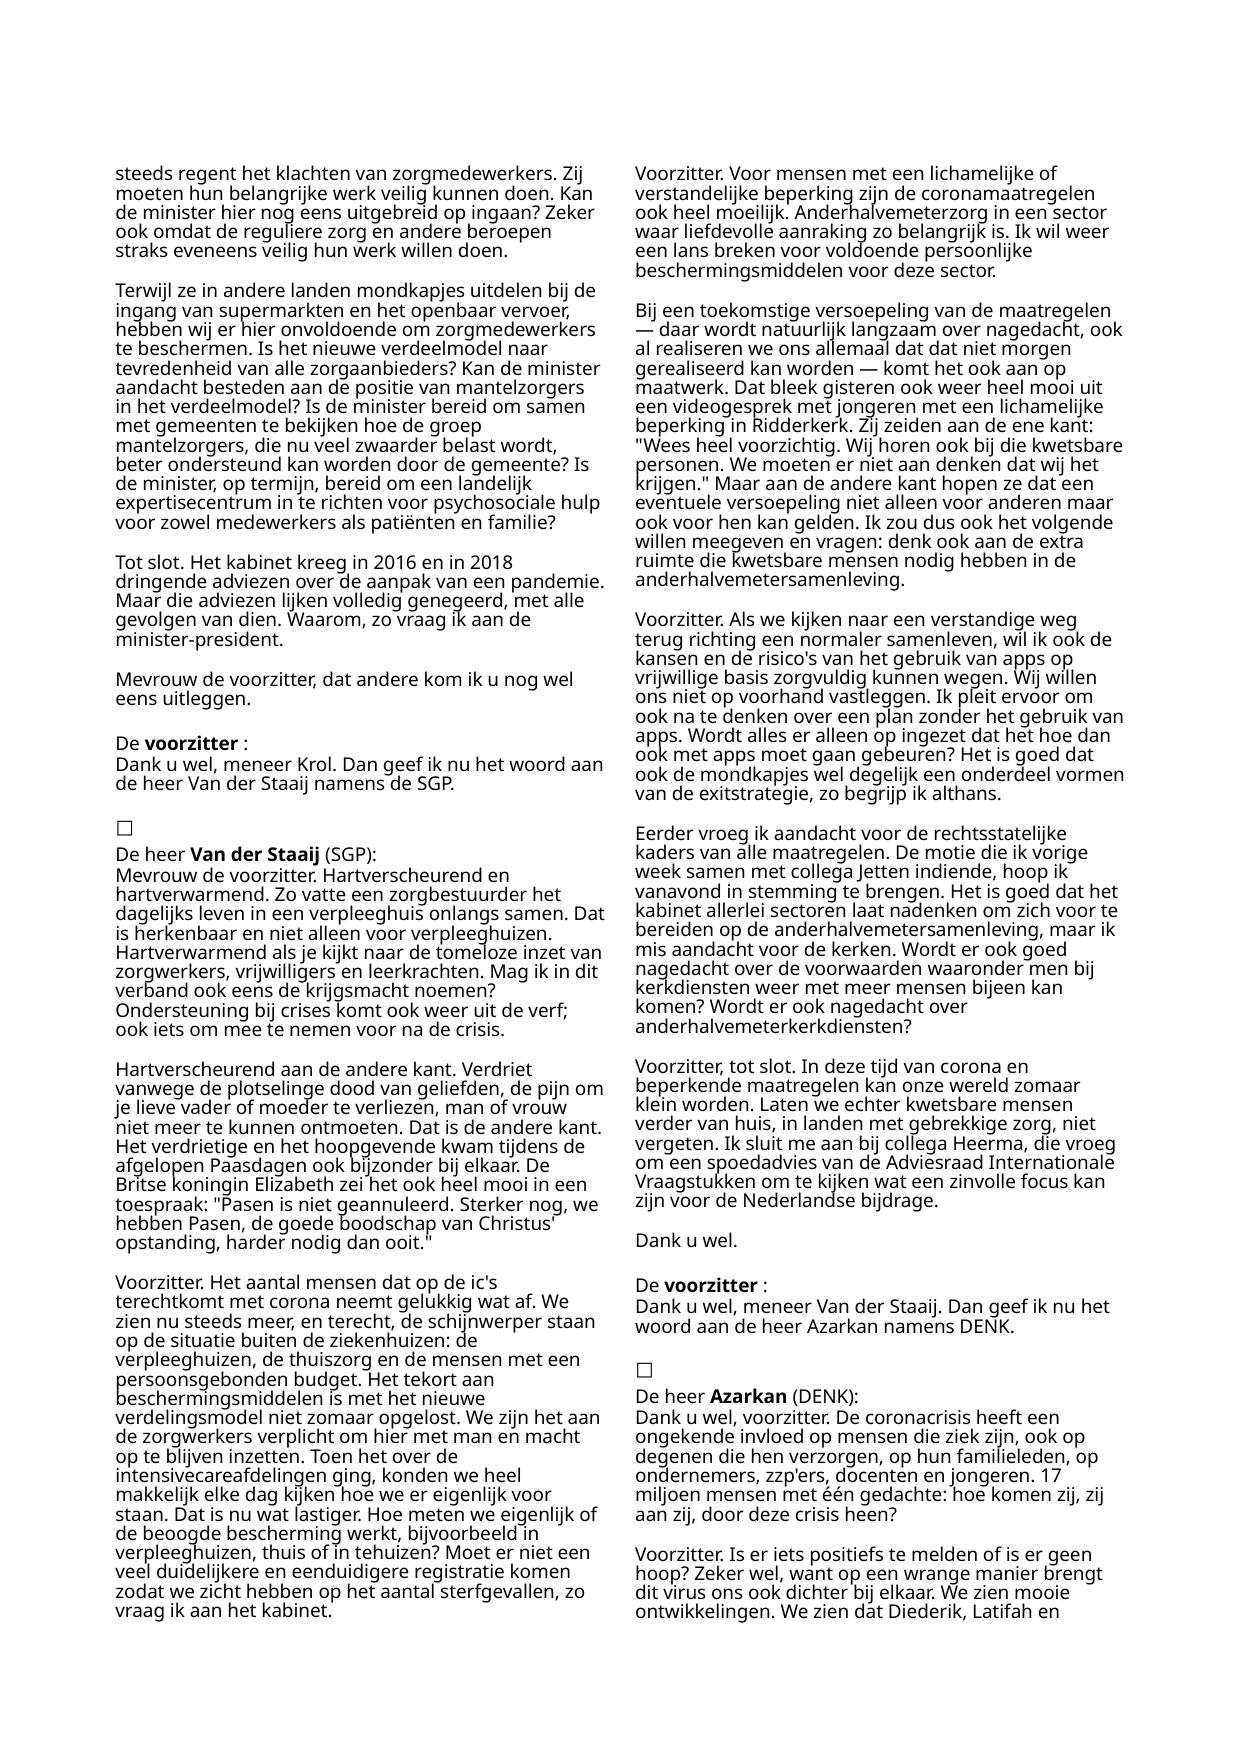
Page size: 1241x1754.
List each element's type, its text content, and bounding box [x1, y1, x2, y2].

text De voorzitter : [115, 730, 605, 756]
text Voorzitter, tot slot. In deze tijd van corona en beperkende maatregelen kan onze wereld zomaar klein worden. Laten we echter kwetsbare mensen verder van huis, in landen met gebrekkige zorg, niet vergeten. Ik sluit me aan bij collega Heerma, die vroeg om een spoedadvies van de Adviesraad Internationale Vraagstukken om te kijken wat een zinvolle focus kan zijn voor de Nederlandse bijdrage. [635, 1058, 1125, 1212]
text Dank u wel, meneer Van der Staaij. Dan geef ik nu het woord aan de heer Azarkan namens DENK. [635, 1298, 1125, 1337]
text Hartverscheurend aan de andere kant. Verdriet vanwege de plotselinge dood van geliefden, de pijn om je lieve vader of moeder te verliezen, man of vrouw niet meer te kunnen ontmoeten. Dat is de andere kant. Het verdrietige en het hoopgevende kwam tijdens de afgelopen Paasdagen ook bijzonder bij elkaar. De Britse koningin Elizabeth zei het ook heel mooi in een toespraak: "Pasen is niet geannuleerd. Sterker nog, we hebben Pasen, de goede boodschap van Christus' opstanding, harder nodig dan ooit." [115, 1061, 605, 1253]
text De voorzitter : [635, 1273, 1125, 1298]
text Eerder vroeg ik aandacht voor de rechtsstatelijke kaders van alle maatregelen. De motie die ik vorige week samen met collega Jetten indiende, hoop ik vanavond in stemming te brengen. Het is goed dat het kabinet allerlei sectoren laat nadenken om zich voor te bereiden op de anderhalvemetersamenleving, maar ik mis aandacht voor de kerken. Wordt er ook goed nagedacht over de voorwaarden waaronder men bij kerkdiensten weer met meer mensen bijeen kan komen? Wordt er ook nagedacht over anderhalvemeterkerkdiensten? [635, 825, 1125, 1037]
text Voorzitter. Voor mensen met een lichamelijke of verstandelijke beperking zijn de coronamaatregelen ook heel moeilijk. Anderhalvemeterzorg in een sector waar liefdevolle aanraking zo belangrijk is. Ik wil weer een lans breken voor voldoende persoonlijke beschermingsmiddelen voor deze sector. [635, 165, 1125, 281]
text ⬜ [115, 815, 605, 841]
text Terwijl ze in andere landen mondkapjes uitdelen bij de ingang van supermarkten en het openbaar vervoer, hebben wij er hier onvoldoende om zorgmedewerkers te beschermen. Is het nieuwe verdeelmodel naar tevredenheid van alle zorgaanbieders? Kan de minister aandacht besteden aan de positie van mantelzorgers in het verdeelmodel? Is de minister bereid om samen met gemeenten te bekijken hoe de groep mantelzorgers, die nu veel zwaarder belast wordt, beter ondersteund kan worden door de gemeente? Is de minister, op termijn, bereid om een landelijk expertisecentrum in te richten voor psychosociale hulp voor zowel medewerkers als patiënten en familie? [115, 282, 605, 533]
text Tot slot. Het kabinet kreeg in 2016 en in 2018 dringende adviezen over de aanpak van een pandemie. Maar die adviezen lijken volledig genegeerd, met alle gevolgen van dien. Waarom, zo vraag ik aan de minister-president. [115, 554, 605, 650]
text Voorzitter. Is er iets positiefs te melden of is er geen hoop? Zeker wel, want op een wrange manier brengt dit virus ons ook dichter bij elkaar. We zien mooie ontwikkelingen. We zien dat Diederik, Latifah en [635, 1546, 1125, 1623]
text Voorzitter. Het aantal mensen dat op de ic's terechtkomt met corona neemt gelukkig wat af. We zien nu steeds meer, en terecht, de schijnwerper staan op de situatie buiten de ziekenhuizen: de verpleeghuizen, de thuiszorg en de mensen met een persoonsgebonden budget. Het tekort aan beschermingsmiddelen is met het nieuwe verdelingsmodel niet zomaar opgelost. We zijn het aan de zorgwerkers verplicht om hier met man en macht op te blijven inzetten. Toen het over de intensivecareafdelingen ging, konden we heel makkelijk elke dag kijken hoe we er eigenlijk voor staan. Dat is nu wat lastiger. Hoe meten we eigenlijk of de beoogde bescherming werkt, bijvoorbeeld in verpleeghuizen, thuis of in tehuizen? Moet er niet een veel duidelijkere en eenduidigere registratie komen zodat we zicht hebben op het aantal sterfgevallen, zo vraag ik aan het kabinet. [115, 1274, 605, 1621]
text De heer Azarkan (DENK): [635, 1383, 1125, 1409]
text Dank u wel. [635, 1232, 1125, 1252]
text Mevrouw de voorzitter, dat andere kom ik u nog wel eens uitleggen. [115, 671, 605, 709]
text Mevrouw de voorzitter. Hartverscheurend en hartverwarmend. Zo vatte een zorgbestuurder het dagelijks leven in een verpleeghuis onlangs samen. Dat is herkenbaar en niet alleen voor verpleeghuizen. Hartverwarmend als je kijkt naar de tomeloze inzet van zorgwerkers, vrijwilligers en leerkrachten. Mag ik in dit verband ook eens de krijgsmacht noemen? Ondersteuning bij crises komt ook weer uit de verf; ook iets om mee te nemen voor na de crisis. [115, 867, 605, 1040]
text Dank u wel, meneer Krol. Dan geef ik nu het woord aan de heer Van der Staaij namens de SGP. [115, 756, 605, 794]
text Dank u wel, voorzitter. De coronacrisis heeft een ongekende invloed op mensen die ziek zijn, ook op degenen die hen verzorgen, op hun familieleden, op ondernemers, zzp'ers, docenten en jongeren. 17 miljoen mensen met één gedachte: hoe komen zij, zij aan zij, door deze crisis heen? [635, 1409, 1125, 1525]
text ⬜ [635, 1358, 1125, 1383]
text Bij een toekomstige versoepeling van de maatregelen — daar wordt natuurlijk langzaam over nagedacht, ook al realiseren we ons allemaal dat dat niet morgen gerealiseerd kan worden — komt het ook aan op maatwerk. Dat bleek gisteren ook weer heel mooi uit een videogesprek met jongeren met een lichamelijke beperking in Ridderkerk. Zij zeiden aan de ene kant: "Wees heel voorzichtig. Wij horen ook bij die kwetsbare personen. We moeten er niet aan denken dat wij het krijgen." Maar aan de andere kant hopen ze dat een eventuele versoepeling niet alleen voor anderen maar ook voor hen kan gelden. Ik zou dus ook het volgende willen meegeven en vragen: denk ook aan de extra ruimte die kwetsbare mensen nodig hebben in de anderhalvemetersamenleving. [635, 302, 1125, 591]
text Voorzitter. Als we kijken naar een verstandige weg terug richting een normaler samenleven, wil ik ook de kansen en de risico's van het gebruik van apps op vrijwillige basis zorgvuldig kunnen wegen. Wij willen ons niet op voorhand vastleggen. Ik pleit ervoor om ook na te denken over een plan zonder het gebruik van apps. Wordt alles er alleen op ingezet dat het hoe dan ook met apps moet gaan gebeuren? Het is goed dat ook de mondkapjes wel degelijk een onderdeel vormen van de exitstrategie, zo begrijp ik althans. [635, 611, 1125, 804]
text De heer Van der Staaij (SGP): [115, 841, 605, 867]
text steeds regent het klachten van zorgmedewerkers. Zij moeten hun belangrijke werk veilig kunnen doen. Kan de minister hier nog eens uitgebreid op ingaan? Zeker ook omdat de reguliere zorg en andere beroepen straks eveneens veilig hun werk willen doen. [115, 165, 605, 262]
